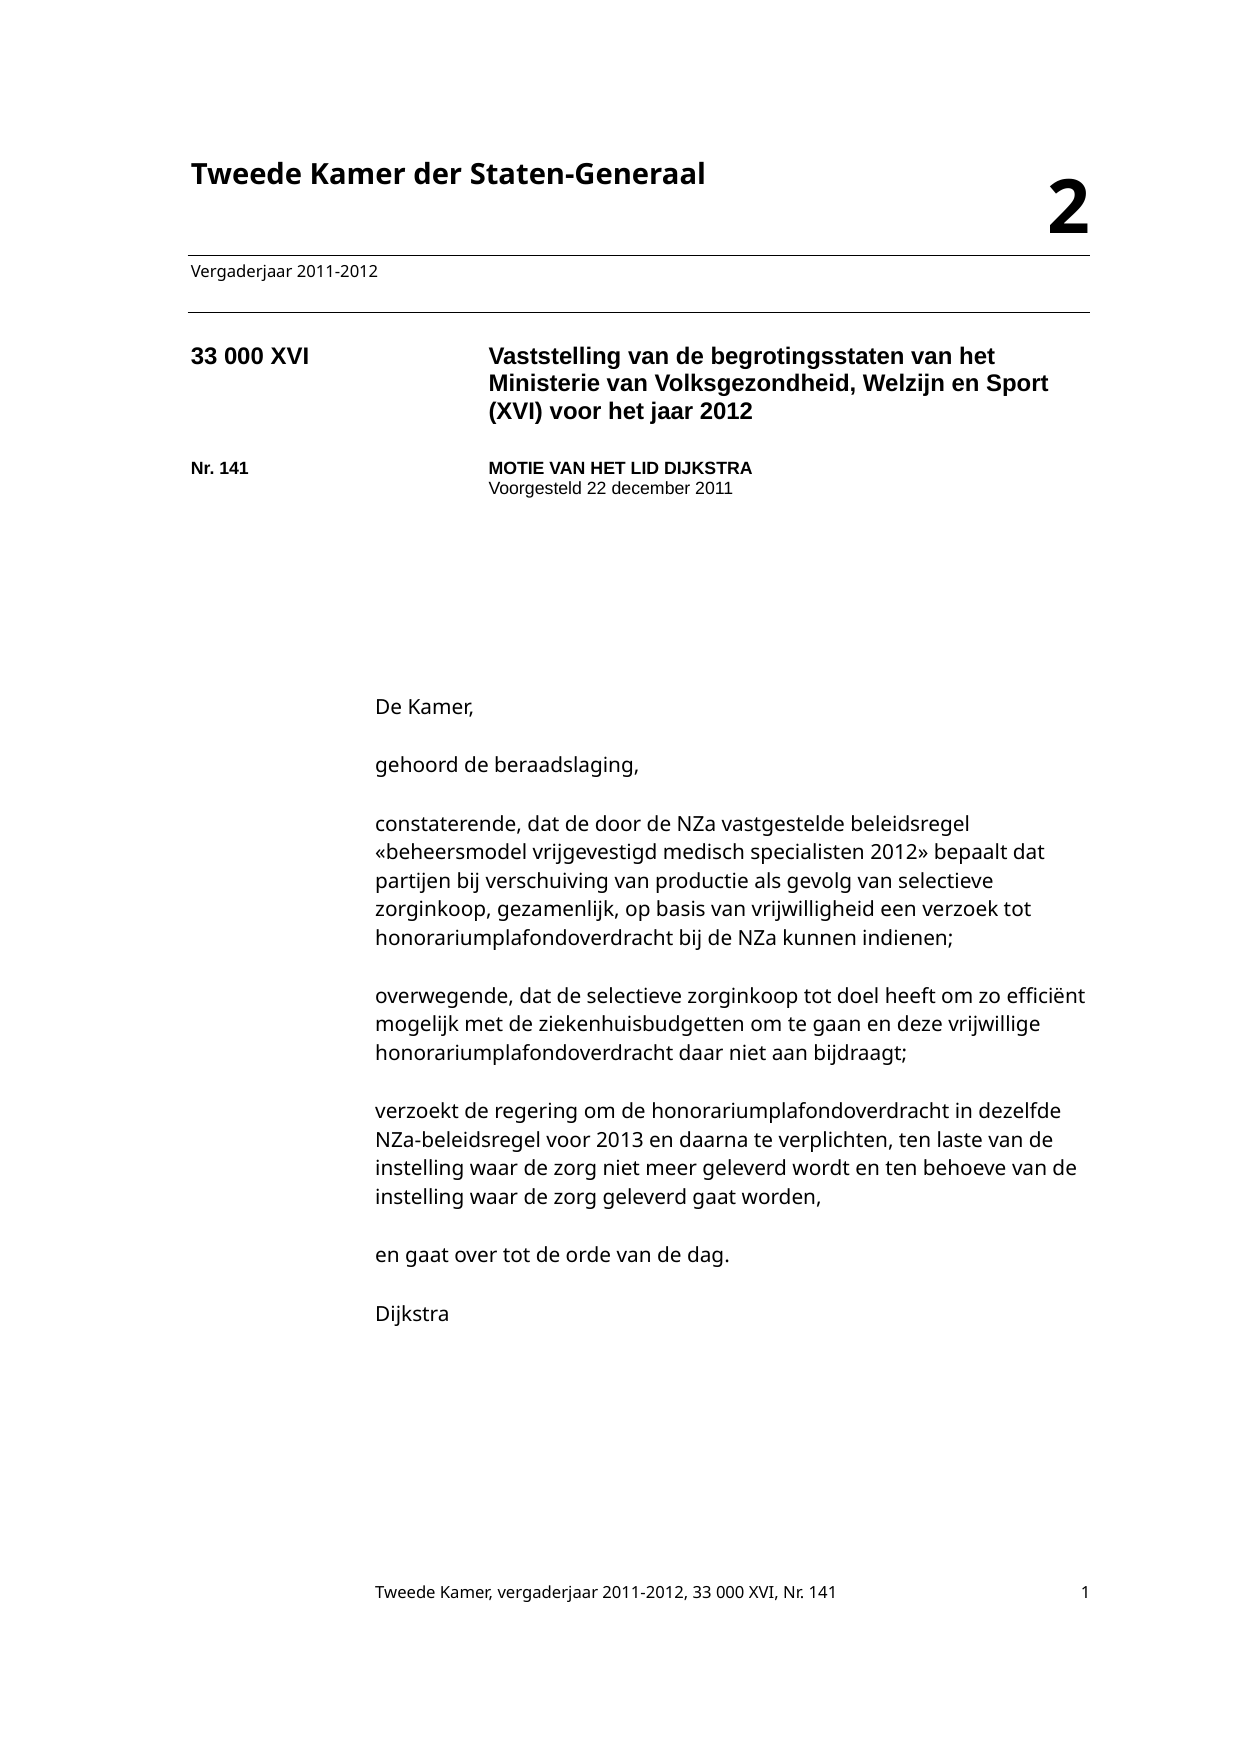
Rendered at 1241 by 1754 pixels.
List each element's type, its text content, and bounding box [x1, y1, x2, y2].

text De Kamer, [375, 692, 1090, 721]
table_cell Vergaderjaar 2011-2012 [188, 256, 485, 312]
table_cell [188, 313, 485, 339]
table_cell 33 000 XVI [188, 339, 485, 454]
table_cell Nr. 141 [188, 455, 485, 573]
table_cell [485, 313, 1090, 339]
text gehoord de beraadslaging, [375, 751, 1090, 779]
table_header 2 [910, 150, 1090, 255]
table_header Tweede Kamer der Staten-Generaal [188, 150, 909, 255]
text Dijkstra [375, 1299, 1090, 1327]
text en gaat over tot de orde van de dag. [375, 1240, 1090, 1269]
table_cell MOTIE VAN HET LID DIJKSTRA Voorgesteld 22 december 2011 [485, 455, 1090, 573]
text verzoekt de regering om de honorariumplafondoverdracht in dezelfde NZa-beleidsregel voor 2013 en daarna te verplichten, ten laste van de instelling waar de zorg niet meer geleverd wordt en ten behoeve van de instelling waar de zorg geleverd gaat worden, [375, 1096, 1090, 1210]
table_cell Vaststelling van de begrotingsstaten van het Ministerie van Volksgezondheid, Welzijn en Sport (XVI) voor het jaar 2012 [485, 339, 1090, 454]
text overwegende, dat de selectieve zorginkoop tot doel heeft om zo efficiënt mogelijk met de ziekenhuisbudgetten om te gaan en deze vrijwillige honorariumplafondoverdracht daar niet aan bijdraagt; [375, 981, 1090, 1066]
table_cell [485, 256, 1090, 312]
text constaterende, dat de door de NZa vastgestelde beleidsregel «beheersmodel vrijgevestigd medisch specialisten 2012» bepaalt dat partijen bij verschuiving van productie als gevolg van selectieve zorginkoop, gezamenlijk, op basis van vrijwilligheid een verzoek tot honorariumplafondoverdracht bij de NZa kunnen indienen; [375, 809, 1090, 951]
